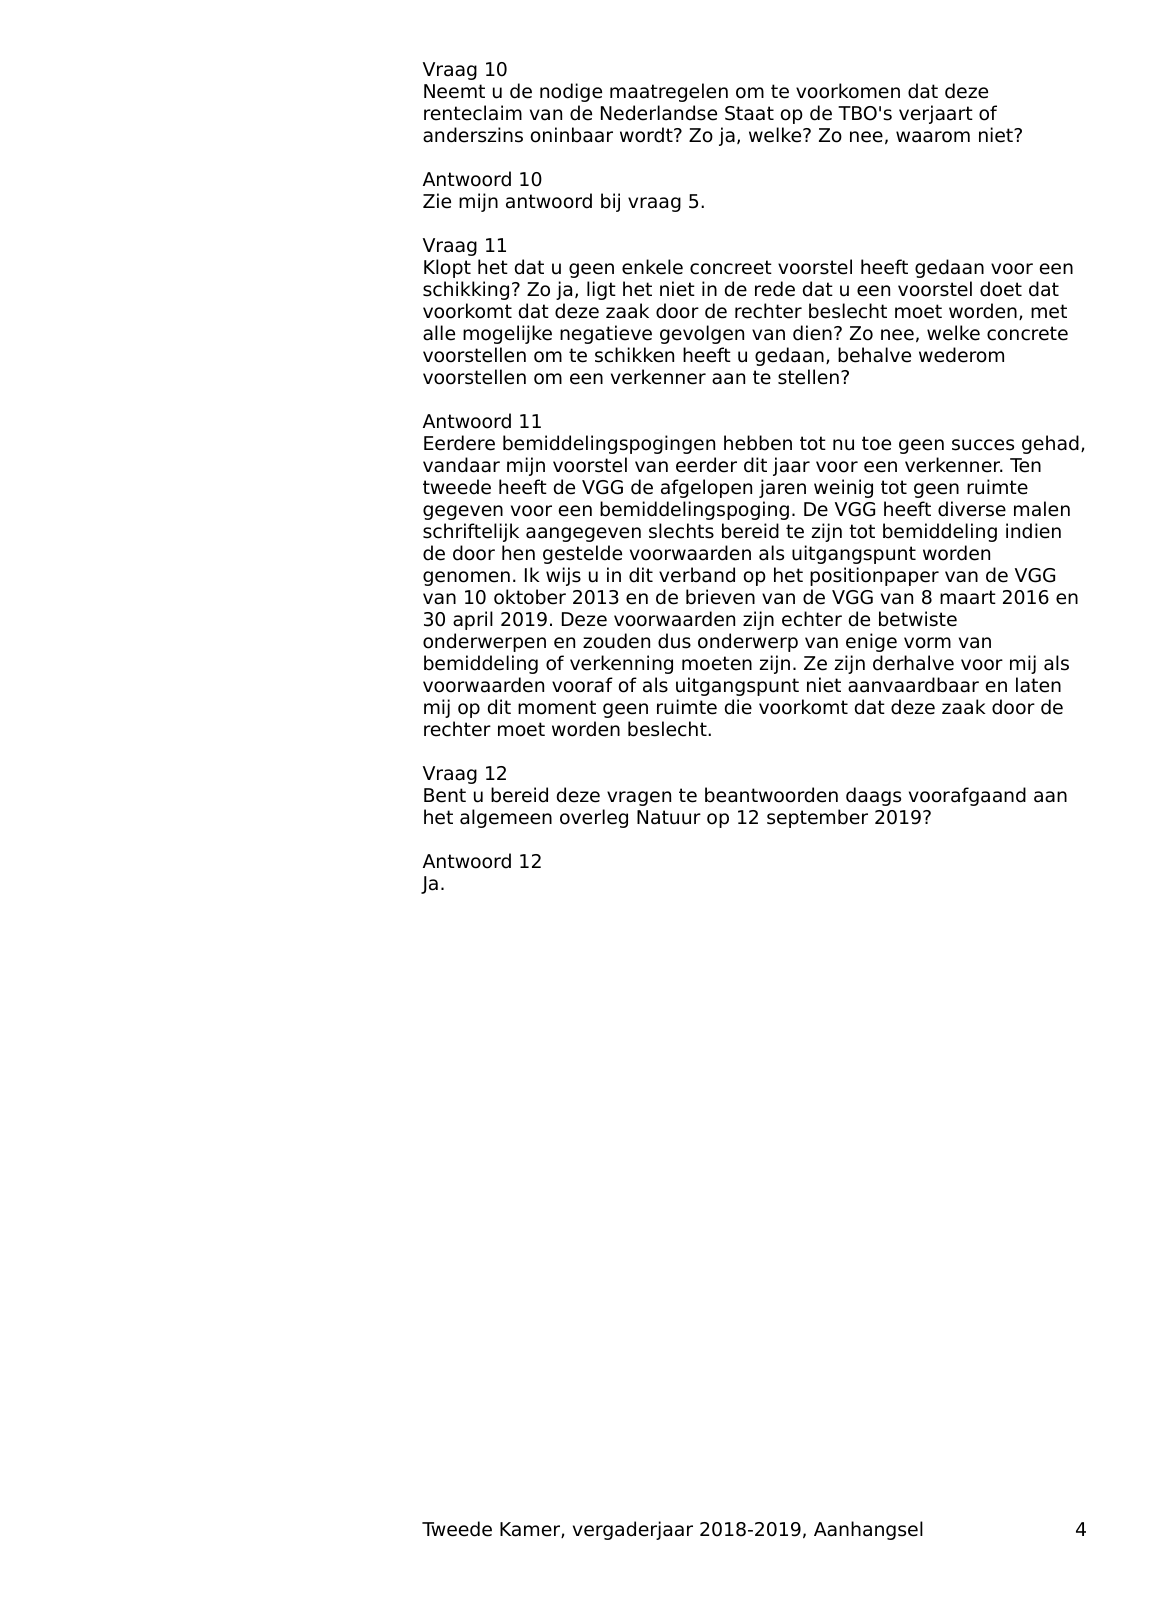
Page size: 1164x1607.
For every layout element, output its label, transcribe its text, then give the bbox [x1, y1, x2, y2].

text Bent u bereid deze vragen te beantwoorden daags voorafgaand aan het algemeen overleg Natuur op 12 september 2019? [422, 785, 1087, 829]
text Vraag 11 [422, 235, 1087, 257]
text Neemt u de nodige maatregelen om te voorkomen dat deze renteclaim van de Nederlandse Staat op de TBO's verjaart of anderszins oninbaar wordt? Zo ja, welke? Zo nee, waarom niet? [422, 81, 1087, 147]
text Zie mijn antwoord bij vraag 5. [422, 191, 1087, 213]
text Antwoord 12 [422, 851, 1087, 873]
text Antwoord 10 [422, 169, 1087, 191]
text Vraag 12 [422, 763, 1087, 785]
text Vraag 10 [422, 59, 1087, 81]
text Klopt het dat u geen enkele concreet voorstel heeft gedaan voor een schikking? Zo ja, ligt het niet in de rede dat u een voorstel doet dat voorkomt dat deze zaak door de rechter beslecht moet worden, met alle mogelijke negatieve gevolgen van dien? Zo nee, welke concrete voorstellen om te schikken heeft u gedaan, behalve wederom voorstellen om een verkenner aan te stellen? [422, 257, 1087, 389]
text Ja. [422, 873, 1087, 895]
text Eerdere bemiddelingspogingen hebben tot nu toe geen succes gehad, vandaar mijn voorstel van eerder dit jaar voor een verkenner. Ten tweede heeft de VGG de afgelopen jaren weinig tot geen ruimte gegeven voor een bemiddelingspoging. De VGG heeft diverse malen schriftelijk aangegeven slechts bereid te zijn tot bemiddeling indien de door hen gestelde voorwaarden als uitgangspunt worden genomen. Ik wijs u in dit verband op het positionpaper van de VGG van 10 oktober 2013 en de brieven van de VGG van 8 maart 2016 en 30 april 2019. Deze voorwaarden zijn echter de betwiste onderwerpen en zouden dus onderwerp van enige vorm van bemiddeling of verkenning moeten zijn. Ze zijn derhalve voor mij als voorwaarden vooraf of als uitgangspunt niet aanvaardbaar en laten mij op dit moment geen ruimte die voorkomt dat deze zaak door de rechter moet worden beslecht. [422, 433, 1087, 741]
text Antwoord 11 [422, 411, 1087, 433]
